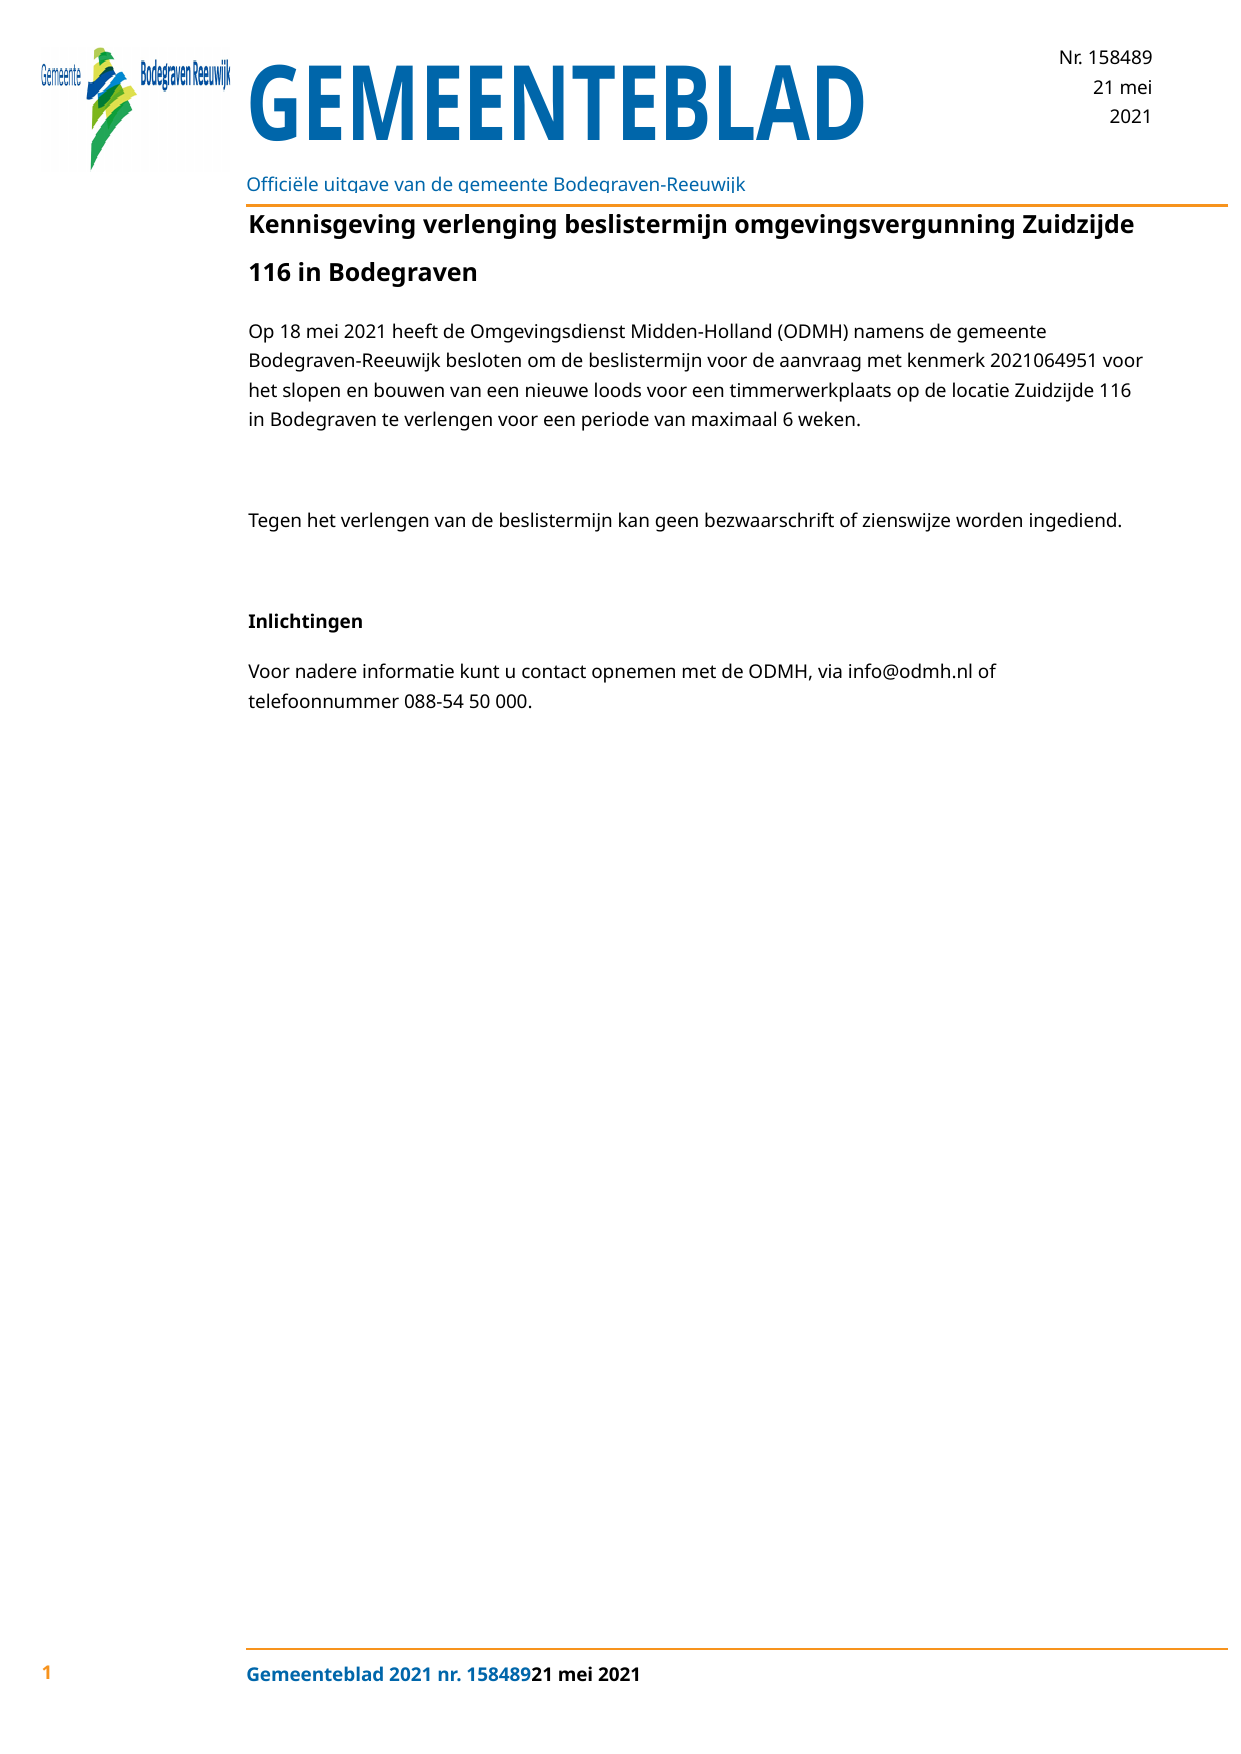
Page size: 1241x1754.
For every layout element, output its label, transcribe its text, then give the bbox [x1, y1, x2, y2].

picture [41, 47, 231, 172]
text Kennisgeving verlenging beslistermijn omgevingsvergunning Zuidzijde 116 in Bodegraven [248, 207, 1152, 288]
text Tegen het verlengen van de beslistermijn kan geen bezwaarschrift of zienswijze worden ingediend. [248, 507, 1152, 533]
text Inlichtingen [248, 608, 1152, 634]
text Voor nadere informatie kunt u contact opnemen met de ODMH, via info@odmh.nl of telefoonnummer 088-54 50 000. [248, 659, 1152, 714]
text Op 18 mei 2021 heeft de Omgevingsdienst Midden-Holland (ODMH) namens de gemeente Bodegraven-Reeuwijk besloten om de beslistermijn voor de aanvraag met kenmerk 2021064951 voor het slopen en bouwen van een nieuwe loods voor een timmerwerkplaats op de locatie Zuidzijde 116 in Bodegraven te verlengen voor een periode van maximaal 6 weken. [248, 318, 1152, 432]
